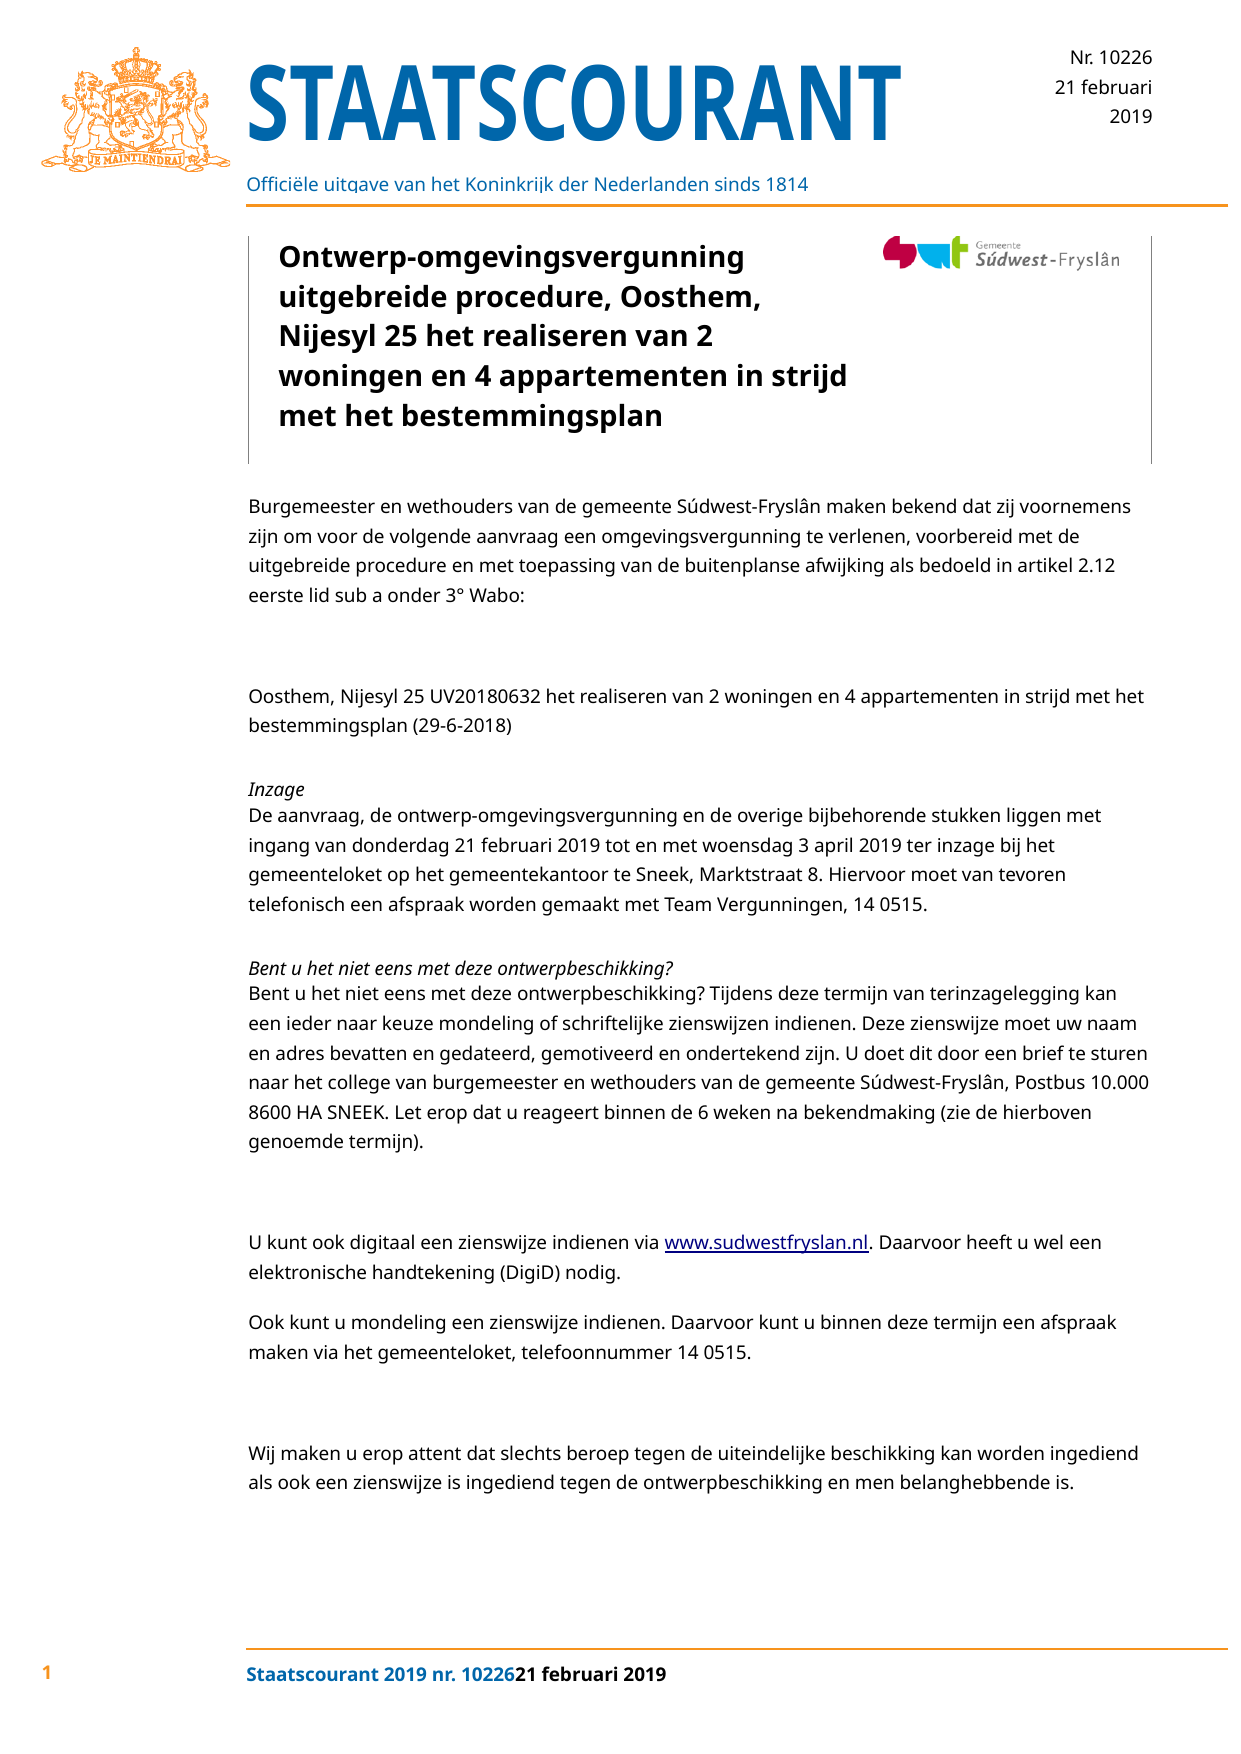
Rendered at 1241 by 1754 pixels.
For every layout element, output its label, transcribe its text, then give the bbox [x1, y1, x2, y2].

table_header Ontwerp-omgevingsvergunning uitgebreide procedure, Oosthem, Nijesyl 25 het realiseren van 2 woningen en 4 appartementen in strijd met het bestemmingsplan [249, 236, 850, 464]
text U kunt ook digitaal een zienswijze indienen via www.sudwestfryslan.nl. Daarvoor heeft u wel een elektronische handtekening (DigiD) nodig. [248, 1229, 1152, 1285]
text De aanvraag, de ontwerp-omgevingsvergunning en de overige bijbehorende stukken liggen met ingang van donderdag 21 februari 2019 tot en met woensdag 3 april 2019 ter inzage bij het gemeenteloket op het gemeentekantoor te Sneek, Marktstraat 8. Hiervoor moet van tevoren telefonisch een afspraak worden gemaakt met Team Vergunningen, 14 0515. [248, 802, 1152, 917]
table_header [850, 236, 1151, 464]
picture [882, 236, 1119, 272]
text Inzage [248, 776, 1152, 802]
text Bent u het niet eens met deze ontwerpbeschikking? [248, 955, 1152, 981]
text Ook kunt u mondeling een zienswijze indienen. Daarvoor kunt u binnen deze termijn een afspraak maken via het gemeenteloket, telefoonnummer 14 0515. [248, 1309, 1152, 1365]
text Bent u het niet eens met deze ontwerpbeschikking? Tijdens deze termijn van terinzagelegging kan een ieder naar keuze mondeling of schriftelijke zienswijzen indienen. Deze zienswijze moet uw naam en adres bevatten en gedateerd, gemotiveerd en ondertekend zijn. U doet dit door een brief te sturen naar het college van burgemeester en wethouders van de gemeente Súdwest-Fryslân, Postbus 10.000 8600 HA SNEEK. Let erop dat u reageert binnen de 6 weken na bekendmaking (zie de hierboven genoemde termijn). [248, 981, 1152, 1154]
picture [41, 47, 231, 172]
text Oosthem, Nijesyl 25 UV20180632 het realiseren van 2 woningen en 4 appartementen in strijd met het bestemmingsplan (29-6-2018) [248, 683, 1152, 738]
text Burgemeester en wethouders van de gemeente Súdwest-Fryslân maken bekend dat zij voornemens zijn om voor de volgende aanvraag een omgevingsvergunning te verlenen, voorbereid met de uitgebreide procedure en met toepassing van de buitenplanse afwijking als bedoeld in artikel 2.12 eerste lid sub a onder 3° Wabo: [248, 493, 1152, 608]
text Wij maken u erop attent dat slechts beroep tegen de uiteindelijke beschikking kan worden ingediend als ook een zienswijze is ingediend tegen de ontwerpbeschikking en men belanghebbende is. [248, 1440, 1152, 1495]
